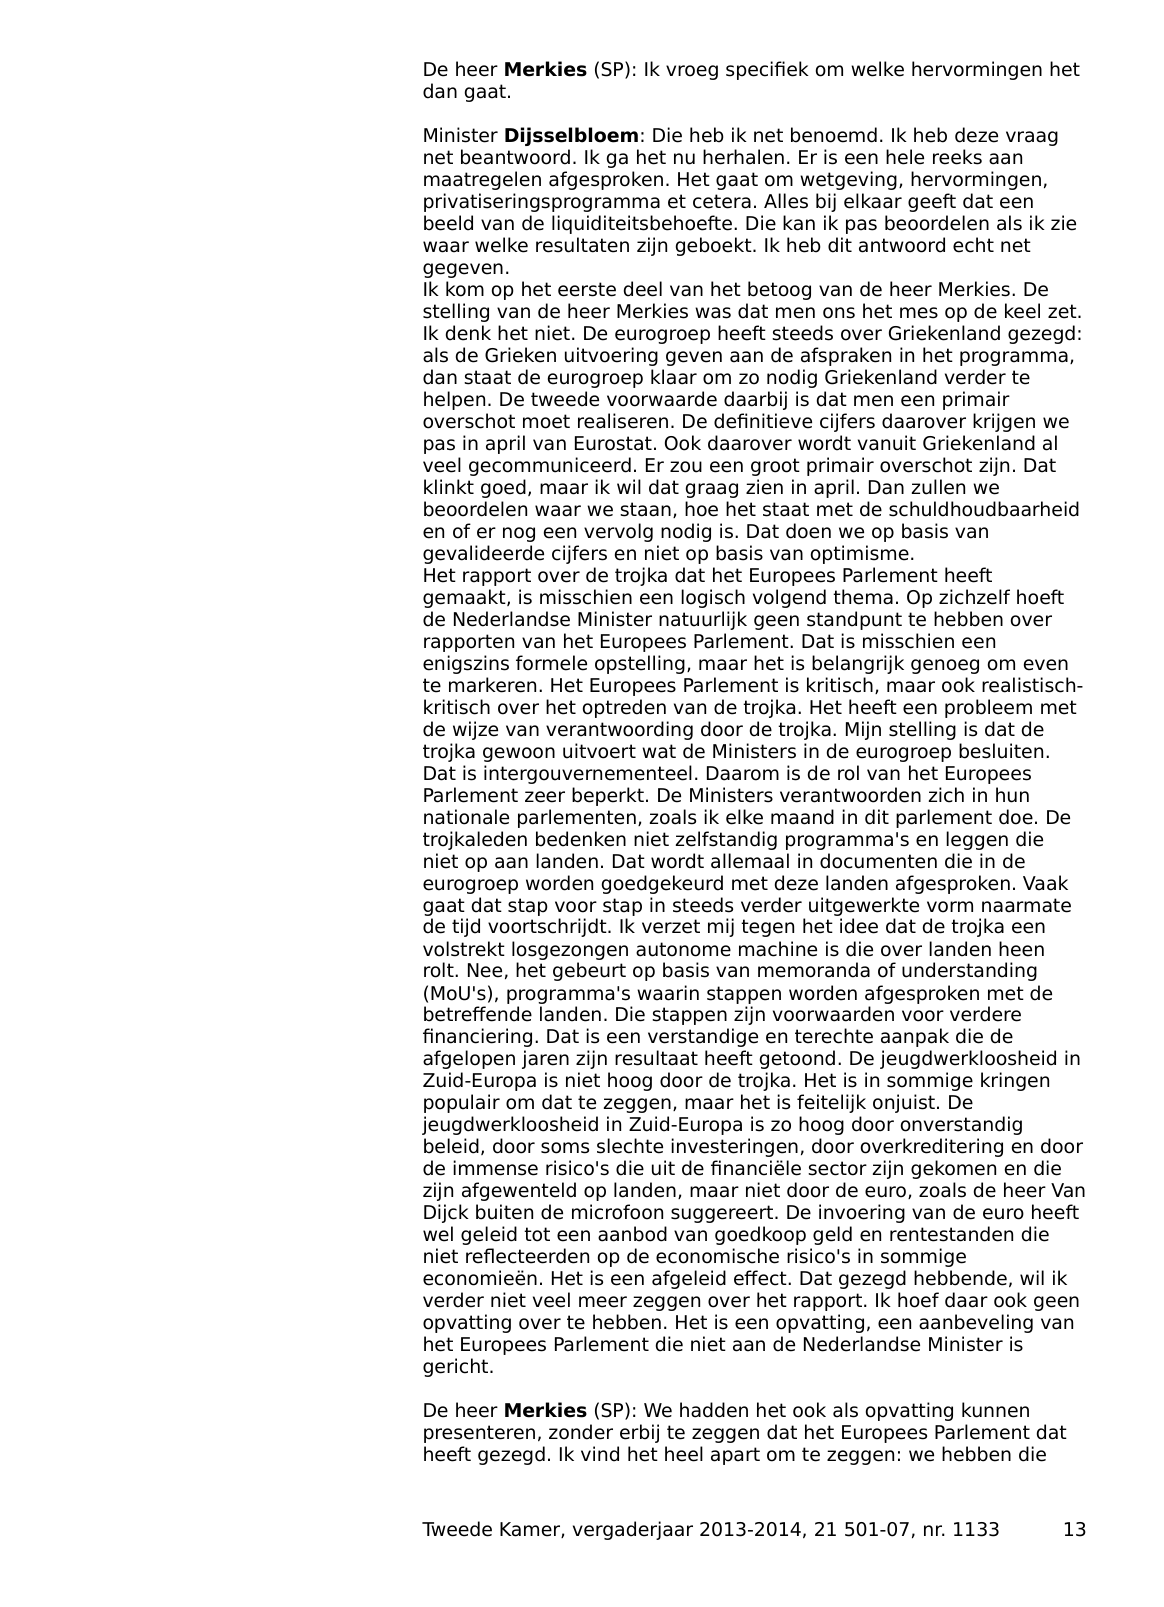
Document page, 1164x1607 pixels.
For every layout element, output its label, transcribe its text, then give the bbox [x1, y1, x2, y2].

text Ik kom op het eerste deel van het betoog van de heer Merkies. De stelling van de heer Merkies was dat men ons het mes op de keel zet. Ik denk het niet. De eurogroep heeft steeds over Griekenland gezegd: als de Grieken uitvoering geven aan de afspraken in het programma, dan staat de eurogroep klaar om zo nodig Griekenland verder te helpen. De tweede voorwaarde daarbij is dat men een primair overschot moet realiseren. De definitieve cijfers daarover krijgen we pas in april van Eurostat. Ook daarover wordt vanuit Griekenland al veel gecommuniceerd. Er zou een groot primair overschot zijn. Dat klinkt goed, maar ik wil dat graag zien in april. Dan zullen we beoordelen waar we staan, hoe het staat met de schuldhoudbaarheid en of er nog een vervolg nodig is. Dat doen we op basis van gevalideerde cijfers en niet op basis van optimisme. [422, 279, 1087, 565]
text Minister Dijsselbloem: Die heb ik net benoemd. Ik heb deze vraag net beantwoord. Ik ga het nu herhalen. Er is een hele reeks aan maatregelen afgesproken. Het gaat om wetgeving, hervormingen, privatiseringsprogramma et cetera. Alles bij elkaar geeft dat een beeld van de liquiditeitsbehoefte. Die kan ik pas beoordelen als ik zie waar welke resultaten zijn geboekt. Ik heb dit antwoord echt net gegeven. [422, 125, 1087, 279]
text De heer Merkies (SP): We hadden het ook als opvatting kunnen presenteren, zonder erbij te zeggen dat het Europees Parlement dat heeft gezegd. Ik vind het heel apart om te zeggen: we hebben die [422, 1400, 1087, 1466]
text De heer Merkies (SP): Ik vroeg specifiek om welke hervormingen het dan gaat. [422, 59, 1087, 103]
text Het rapport over de trojka dat het Europees Parlement heeft gemaakt, is misschien een logisch volgend thema. Op zichzelf hoeft de Nederlandse Minister natuurlijk geen standpunt te hebben over rapporten van het Europees Parlement. Dat is misschien een enigszins formele opstelling, maar het is belangrijk genoeg om even te markeren. Het Europees Parlement is kritisch, maar ook realistisch-kritisch over het optreden van de trojka. Het heeft een probleem met de wijze van verantwoording door de trojka. Mijn stelling is dat de trojka gewoon uitvoert wat de Ministers in de eurogroep besluiten. Dat is intergouvernementeel. Daarom is de rol van het Europees Parlement zeer beperkt. De Ministers verantwoorden zich in hun nationale parlementen, zoals ik elke maand in dit parlement doe. De trojkaleden bedenken niet zelfstandig programma's en leggen die niet op aan landen. Dat wordt allemaal in documenten die in de eurogroep worden goedgekeurd met deze landen afgesproken. Vaak gaat dat stap voor stap in steeds verder uitgewerkte vorm naarmate de tijd voortschrijdt. Ik verzet mij tegen het idee dat de trojka een volstrekt losgezongen autonome machine is die over landen heen rolt. Nee, het gebeurt op basis van memoranda of understanding (MoU's), programma's waarin stappen worden afgesproken met de betreffende landen. Die stappen zijn voorwaarden voor verdere financiering. Dat is een verstandige en terechte aanpak die de afgelopen jaren zijn resultaat heeft getoond. De jeugdwerkloosheid in Zuid-Europa is niet hoog door de trojka. Het is in sommige kringen populair om dat te zeggen, maar het is feitelijk onjuist. De jeugdwerkloosheid in Zuid-Europa is zo hoog door onverstandig beleid, door soms slechte investeringen, door overkreditering en door de immense risico's die uit de financiële sector zijn gekomen en die zijn afgewenteld op landen, maar niet door de euro, zoals de heer Van Dijck buiten de microfoon suggereert. De invoering van de euro heeft wel geleid tot een aanbod van goedkoop geld en rentestanden die niet reflecteerden op de economische risico's in sommige economieën. Het is een afgeleid effect. Dat gezegd hebbende, wil ik verder niet veel meer zeggen over het rapport. Ik hoef daar ook geen opvatting over te hebben. Het is een opvatting, een aanbeveling van het Europees Parlement die niet aan de Nederlandse Minister is gericht. [422, 565, 1087, 1378]
